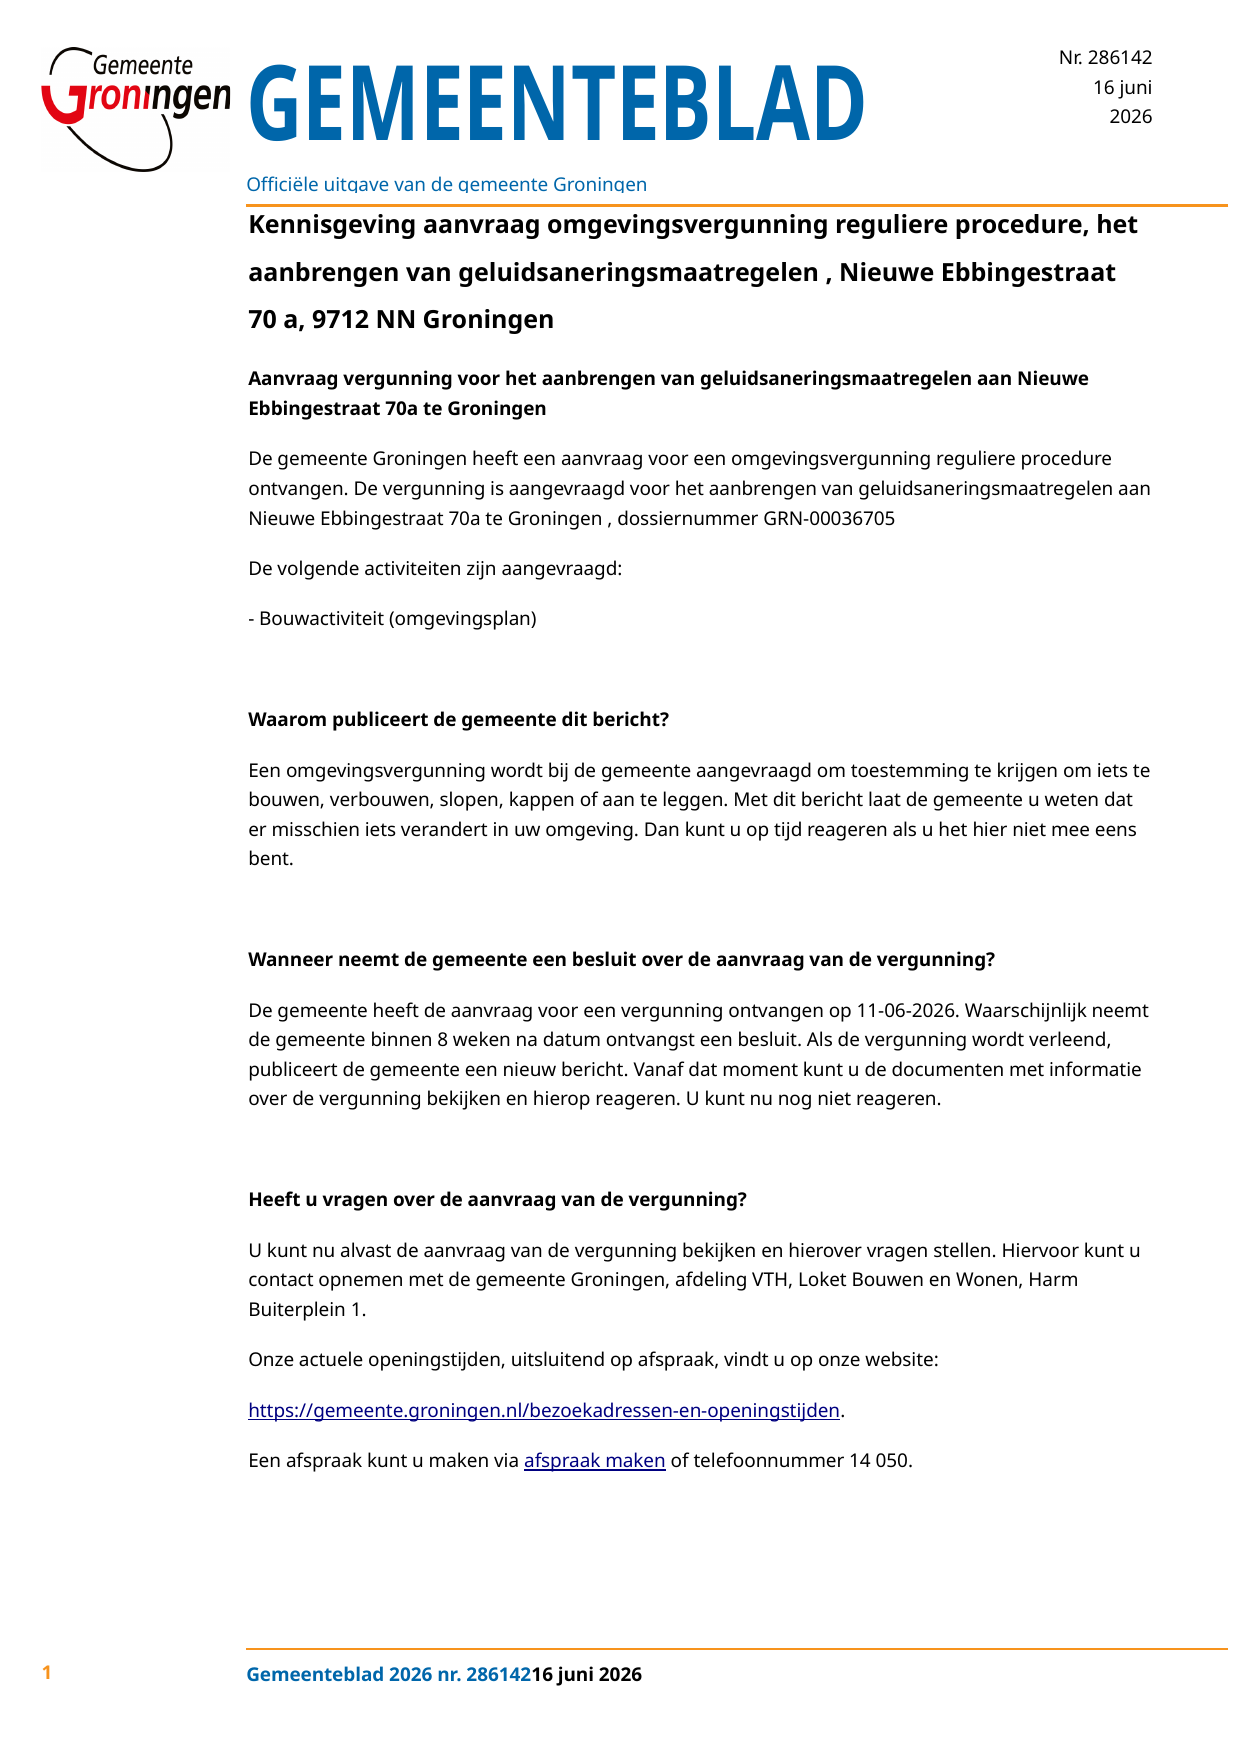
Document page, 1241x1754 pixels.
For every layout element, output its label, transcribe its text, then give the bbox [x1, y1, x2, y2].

text Aanvraag vergunning voor het aanbrengen van geluidsaneringsmaatregelen aan Nieuwe Ebbingestraat 70a te Groningen [248, 366, 1152, 421]
text De volgende activiteiten zijn aangevraagd: [248, 555, 1152, 581]
text De gemeente heeft de aanvraag voor een vergunning ontvangen op 11-06-2026. Waarschijnlijk neemt de gemeente binnen 8 weken na datum ontvangst een besluit. Als de vergunning wordt verleend, publiceert de gemeente een nieuw bericht. Vanaf dat moment kunt u de documenten met informatie over de vergunning bekijken en hierop reageren. U kunt nu nog niet reageren. [248, 997, 1152, 1111]
text Een omgevingsvergunning wordt bij de gemeente aangevraagd om toestemming te krijgen om iets te bouwen, verbouwen, slopen, kappen of aan te leggen. Met dit bericht laat de gemeente u weten dat er misschien iets verandert in uw omgeving. Dan kunt u op tijd reageren als u het hier niet mee eens bent. [248, 757, 1152, 871]
text Onze actuele openingstijden, uitsluitend op afspraak, vindt u op onze website: [248, 1346, 1152, 1372]
text Een afspraak kunt u maken via afspraak maken of telefoonnummer 14 050. [248, 1447, 1152, 1473]
text Waarom publiceert de gemeente dit bericht? [248, 706, 1152, 732]
text U kunt nu alvast de aanvraag van de vergunning bekijken en hierover vragen stellen. Hiervoor kunt u contact opnemen met de gemeente Groningen, afdeling VTH, Loket Bouwen en Wonen, Harm Buiterplein 1. [248, 1237, 1152, 1322]
text Kennisgeving aanvraag omgevingsvergunning reguliere procedure, het aanbrengen van geluidsaneringsmaatregelen , Nieuwe Ebbingestraat 70 a, 9712 NN Groningen [248, 207, 1152, 336]
picture [41, 47, 231, 172]
text De gemeente Groningen heeft een aanvraag voor een omgevingsvergunning reguliere procedure ontvangen. De vergunning is aangevraagd voor het aanbrengen van geluidsaneringsmaatregelen aan Nieuwe Ebbingestraat 70a te Groningen , dossiernummer GRN-00036705 [248, 446, 1152, 530]
text Wanneer neemt de gemeente een besluit over de aanvraag van de vergunning? [248, 946, 1152, 972]
text Heeft u vragen over de aanvraag van de vergunning? [248, 1186, 1152, 1212]
text - Bouwactiviteit (omgevingsplan) [248, 606, 1152, 631]
text https://gemeente.groningen.nl/bezoekadressen-en-openingstijden. [248, 1397, 1152, 1422]
